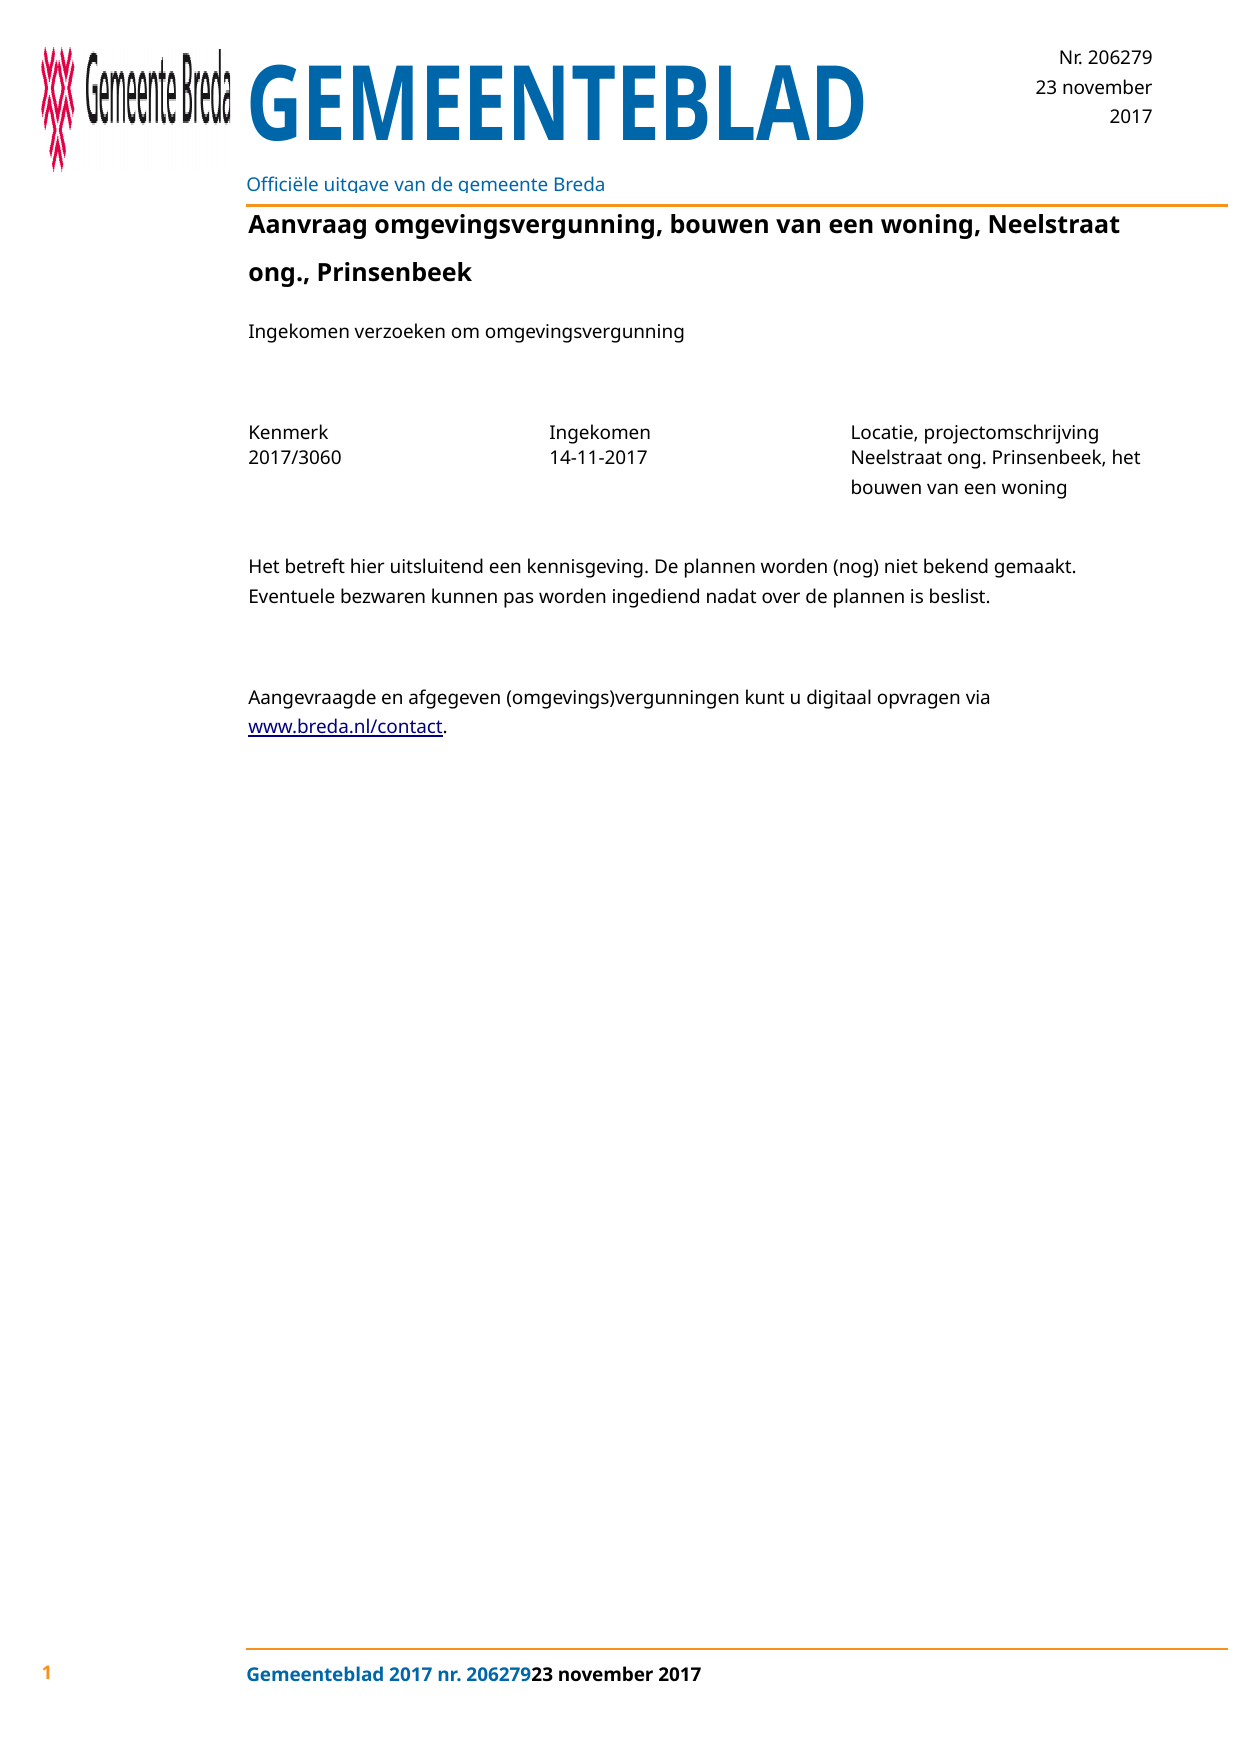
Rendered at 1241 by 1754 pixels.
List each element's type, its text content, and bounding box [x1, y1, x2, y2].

table_header Locatie, projectomschrijving [850, 419, 1152, 444]
text Aanvraag omgevingsvergunning, bouwen van een woning, Neelstraat ong., Prinsenbeek [248, 207, 1152, 288]
table_cell 14-11-2017 [549, 445, 850, 500]
text Ingekomen verzoeken om omgevingsvergunning [248, 318, 1152, 344]
table_header Kenmerk [248, 419, 549, 444]
table_header Ingekomen [549, 419, 850, 444]
picture [41, 47, 231, 172]
text Het betreft hier uitsluitend een kennisgeving. De plannen worden (nog) niet bekend gemaakt. Eventuele bezwaren kunnen pas worden ingediend nadat over de plannen is beslist. [248, 553, 1152, 609]
text Aangevraagde en afgegeven (omgevings)vergunningen kunt u digitaal opvragen via www.breda.nl/contact. [248, 684, 1152, 739]
table_cell Neelstraat ong. Prinsenbeek, het bouwen van een woning [850, 445, 1152, 500]
table_cell 2017/3060 [248, 445, 549, 500]
